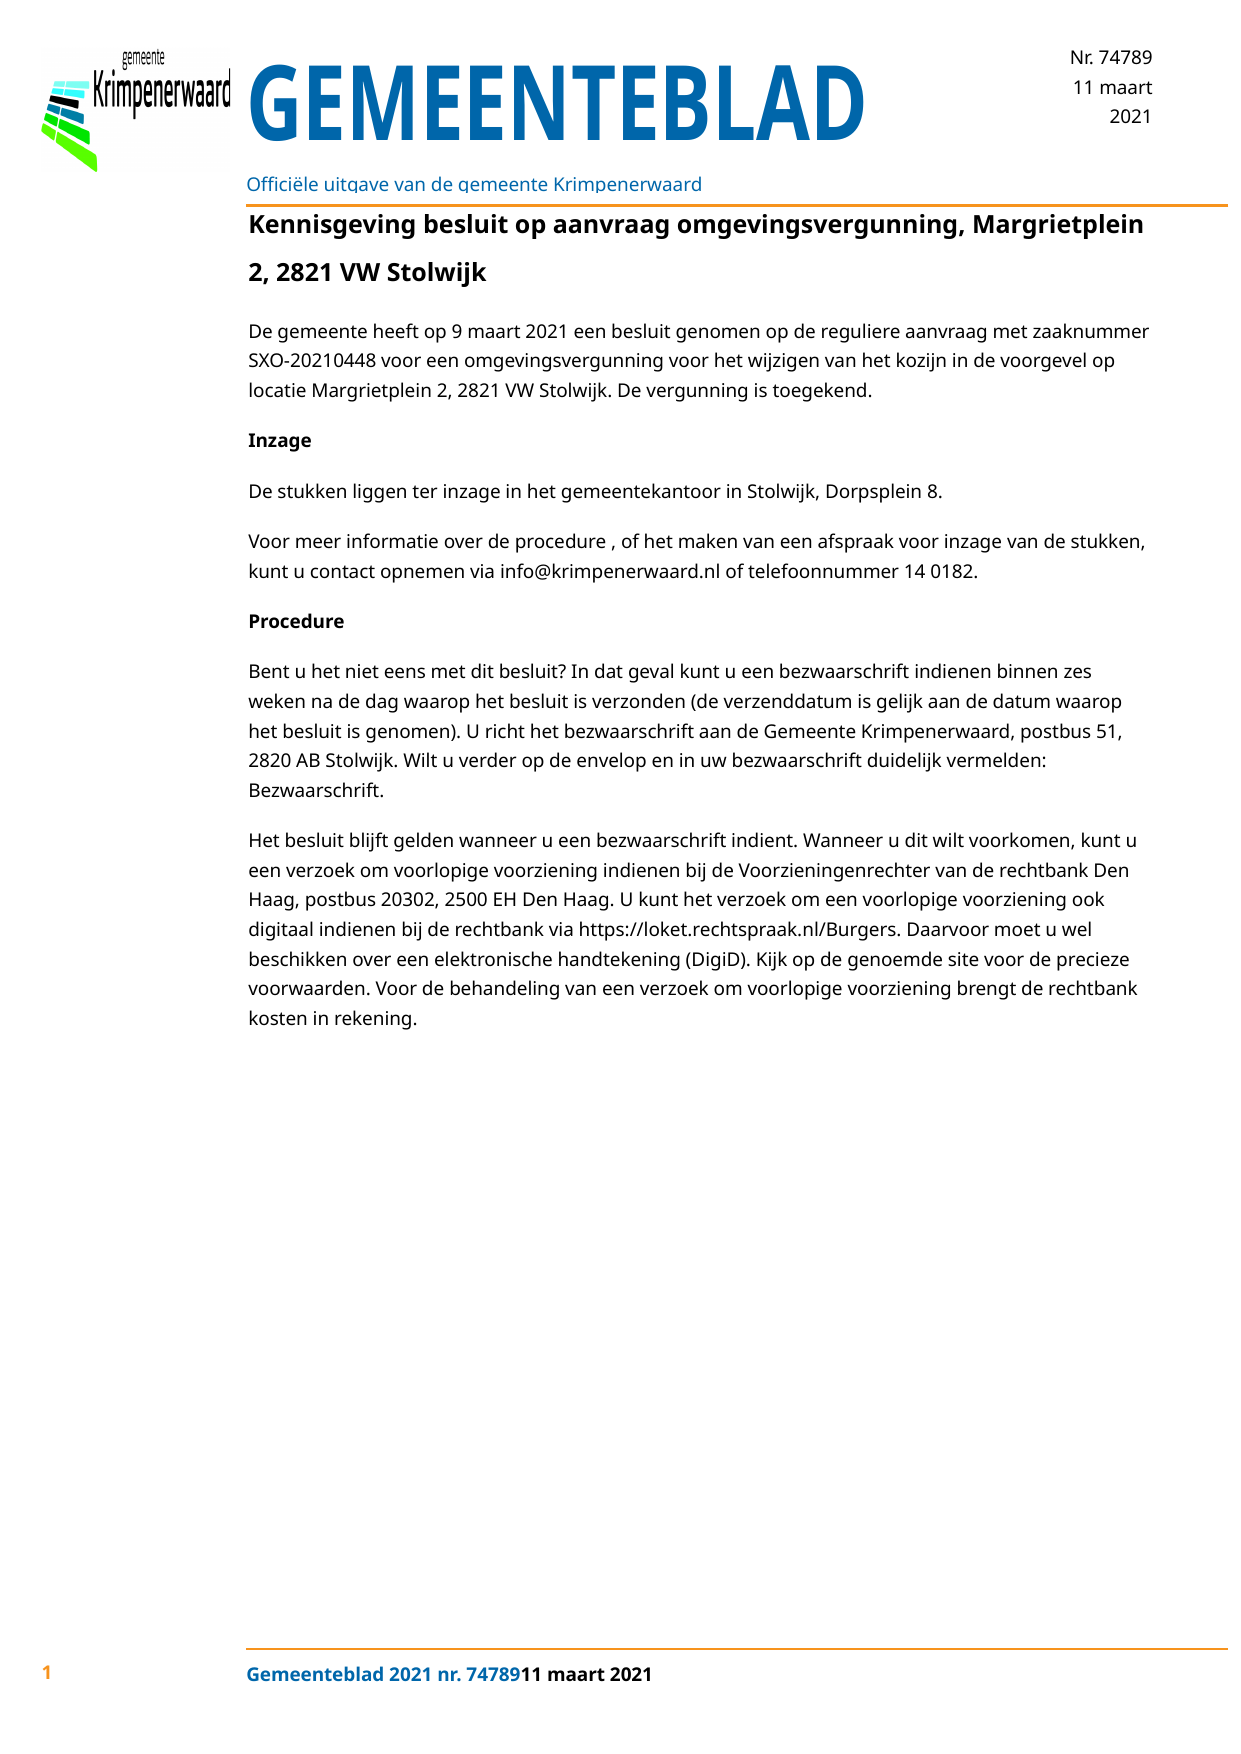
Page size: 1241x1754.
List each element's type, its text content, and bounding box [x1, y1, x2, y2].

text De gemeente heeft op 9 maart 2021 een besluit genomen op de reguliere aanvraag met zaaknummer SXO-20210448 voor een omgevingsvergunning voor het wijzigen van het kozijn in de voorgevel op locatie Margrietplein 2, 2821 VW Stolwijk. De vergunning is toegekend. [248, 318, 1152, 403]
text Inzage [248, 427, 1152, 453]
text Procedure [248, 608, 1152, 634]
text De stukken liggen ter inzage in het gemeentekantoor in Stolwijk, Dorpsplein 8. [248, 478, 1152, 504]
text Kennisgeving besluit op aanvraag omgevingsvergunning, Margrietplein 2, 2821 VW Stolwijk [248, 207, 1152, 288]
text Het besluit blijft gelden wanneer u een bezwaarschrift indient. Wanneer u dit wilt voorkomen, kunt u een verzoek om voorlopige voorziening indienen bij de Voorzieningenrechter van de rechtbank Den Haag, postbus 20302, 2500 EH Den Haag. U kunt het verzoek om een voorlopige voorziening ook digitaal indienen bij de rechtbank via https://loket.rechtspraak.nl/Burgers. Daarvoor moet u wel beschikken over een elektronische handtekening (DigiD). Kijk op de genoemde site voor de precieze voorwaarden. Voor de behandeling van een verzoek om voorlopige voorziening brengt de rechtbank kosten in rekening. [248, 827, 1152, 1031]
text Voor meer informatie over de procedure , of het maken van een afspraak voor inzage van de stukken, kunt u contact opnemen via info@krimpenerwaard.nl of telefoonnummer 14 0182. [248, 528, 1152, 584]
text Bent u het niet eens met dit besluit? In dat geval kunt u een bezwaarschrift indienen binnen zes weken na de dag waarop het besluit is verzonden (de verzenddatum is gelijk aan de datum waarop het besluit is genomen). U richt het bezwaarschrift aan de Gemeente Krimpenerwaard, postbus 51, 2820 AB Stolwijk. Wilt u verder op de envelop en in uw bezwaarschrift duidelijk vermelden: Bezwaarschrift. [248, 659, 1152, 803]
picture [41, 47, 231, 172]
